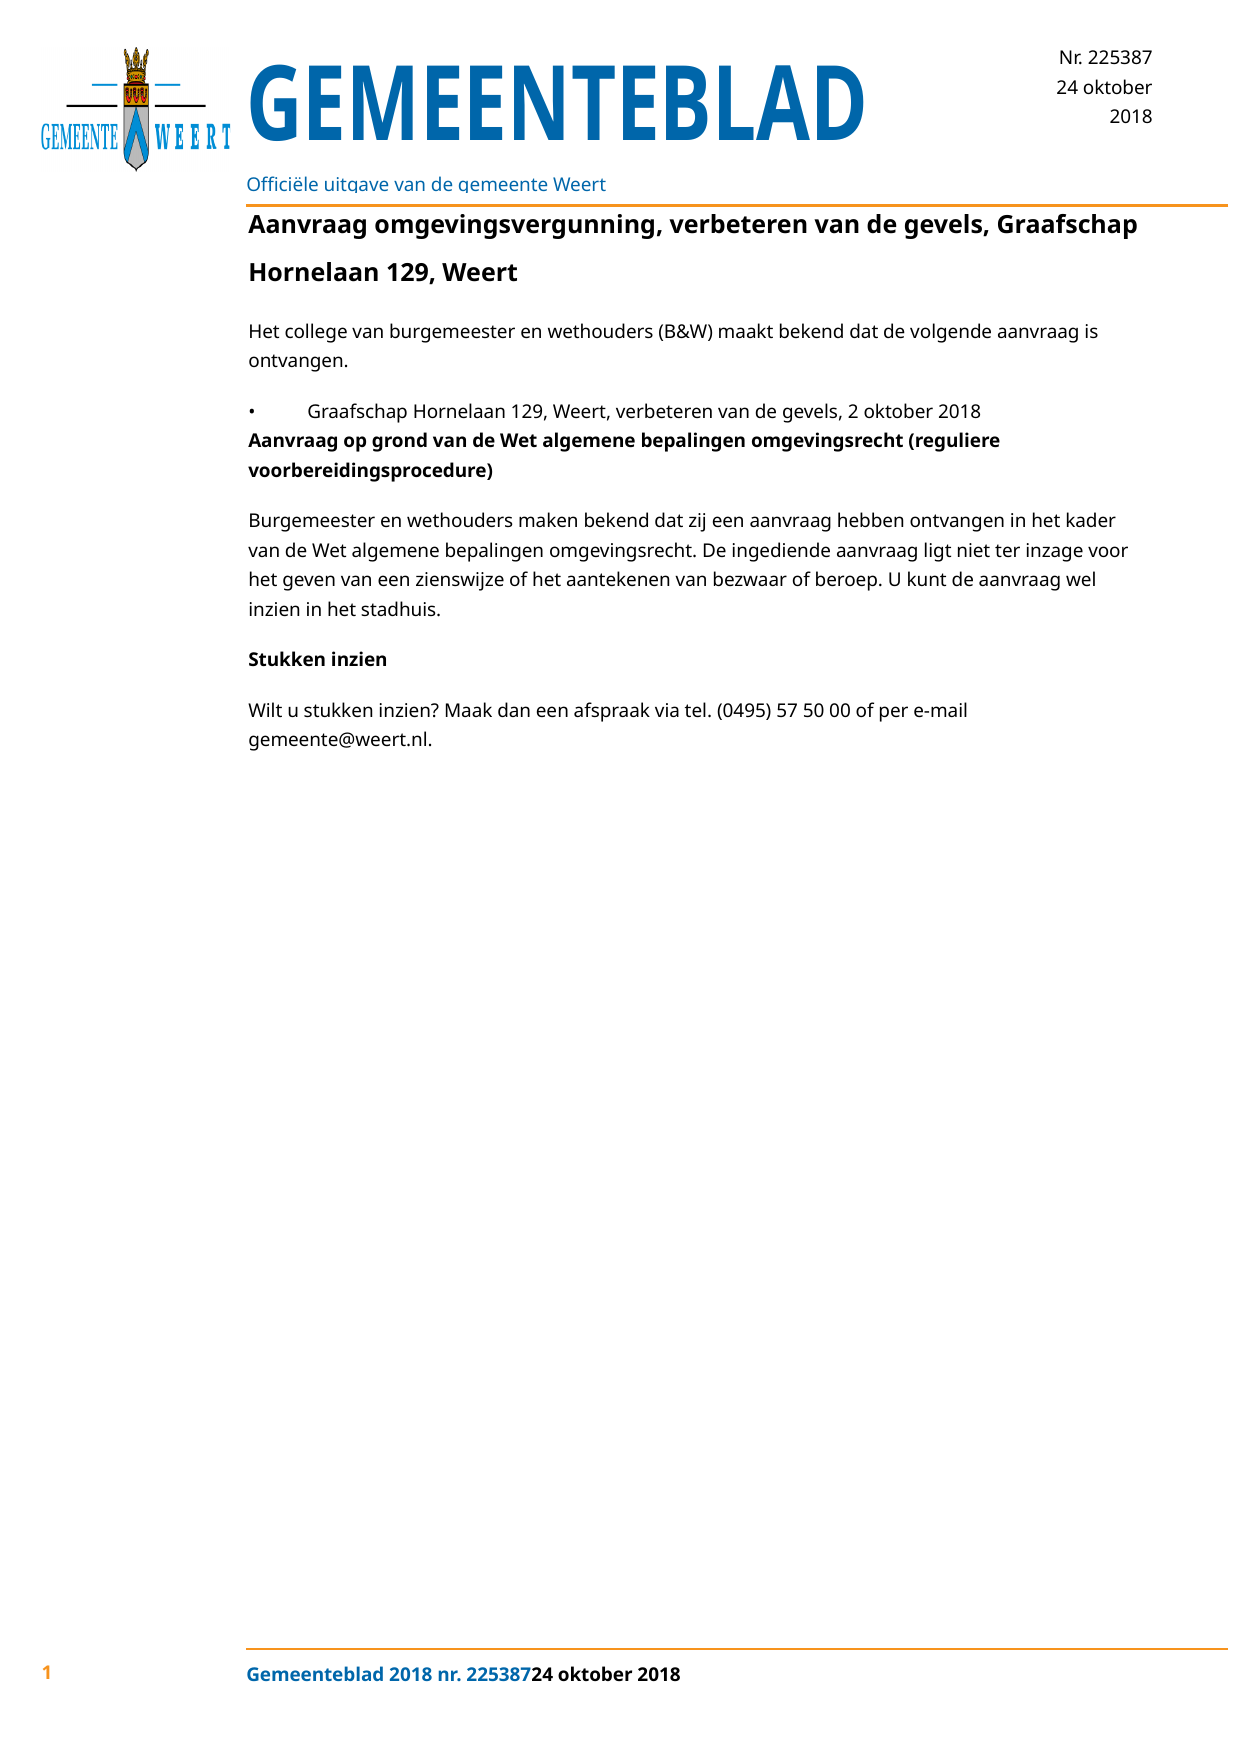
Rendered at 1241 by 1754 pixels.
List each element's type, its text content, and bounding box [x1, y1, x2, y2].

text Burgemeester en wethouders maken bekend dat zij een aanvraag hebben ontvangen in het kader van de Wet algemene bepalingen omgevingsrecht. De ingediende aanvraag ligt niet ter inzage voor het geven van een zienswijze of het aantekenen van bezwaar of beroep. U kunt de aanvraag wel inzien in het stadhuis. [248, 507, 1152, 622]
picture [41, 47, 231, 172]
text Stukken inzien [248, 647, 1152, 672]
list Graafschap Hornelaan 129, Weert, verbeteren van de gevels, 2 oktober 2018 [248, 398, 1152, 424]
text Het college van burgemeester en wethouders (B&W) maakt bekend dat de volgende aanvraag is ontvangen. [248, 318, 1152, 373]
text Aanvraag op grond van de Wet algemene bepalingen omgevingsrecht (reguliere voorbereidingsprocedure) [248, 427, 1152, 483]
text Wilt u stukken inzien? Maak dan een afspraak via tel. (0495) 57 50 00 of per e-mail gemeente@weert.nl. [248, 697, 1152, 752]
text Aanvraag omgevingsvergunning, verbeteren van de gevels, Graafschap Hornelaan 129, Weert [248, 207, 1152, 288]
